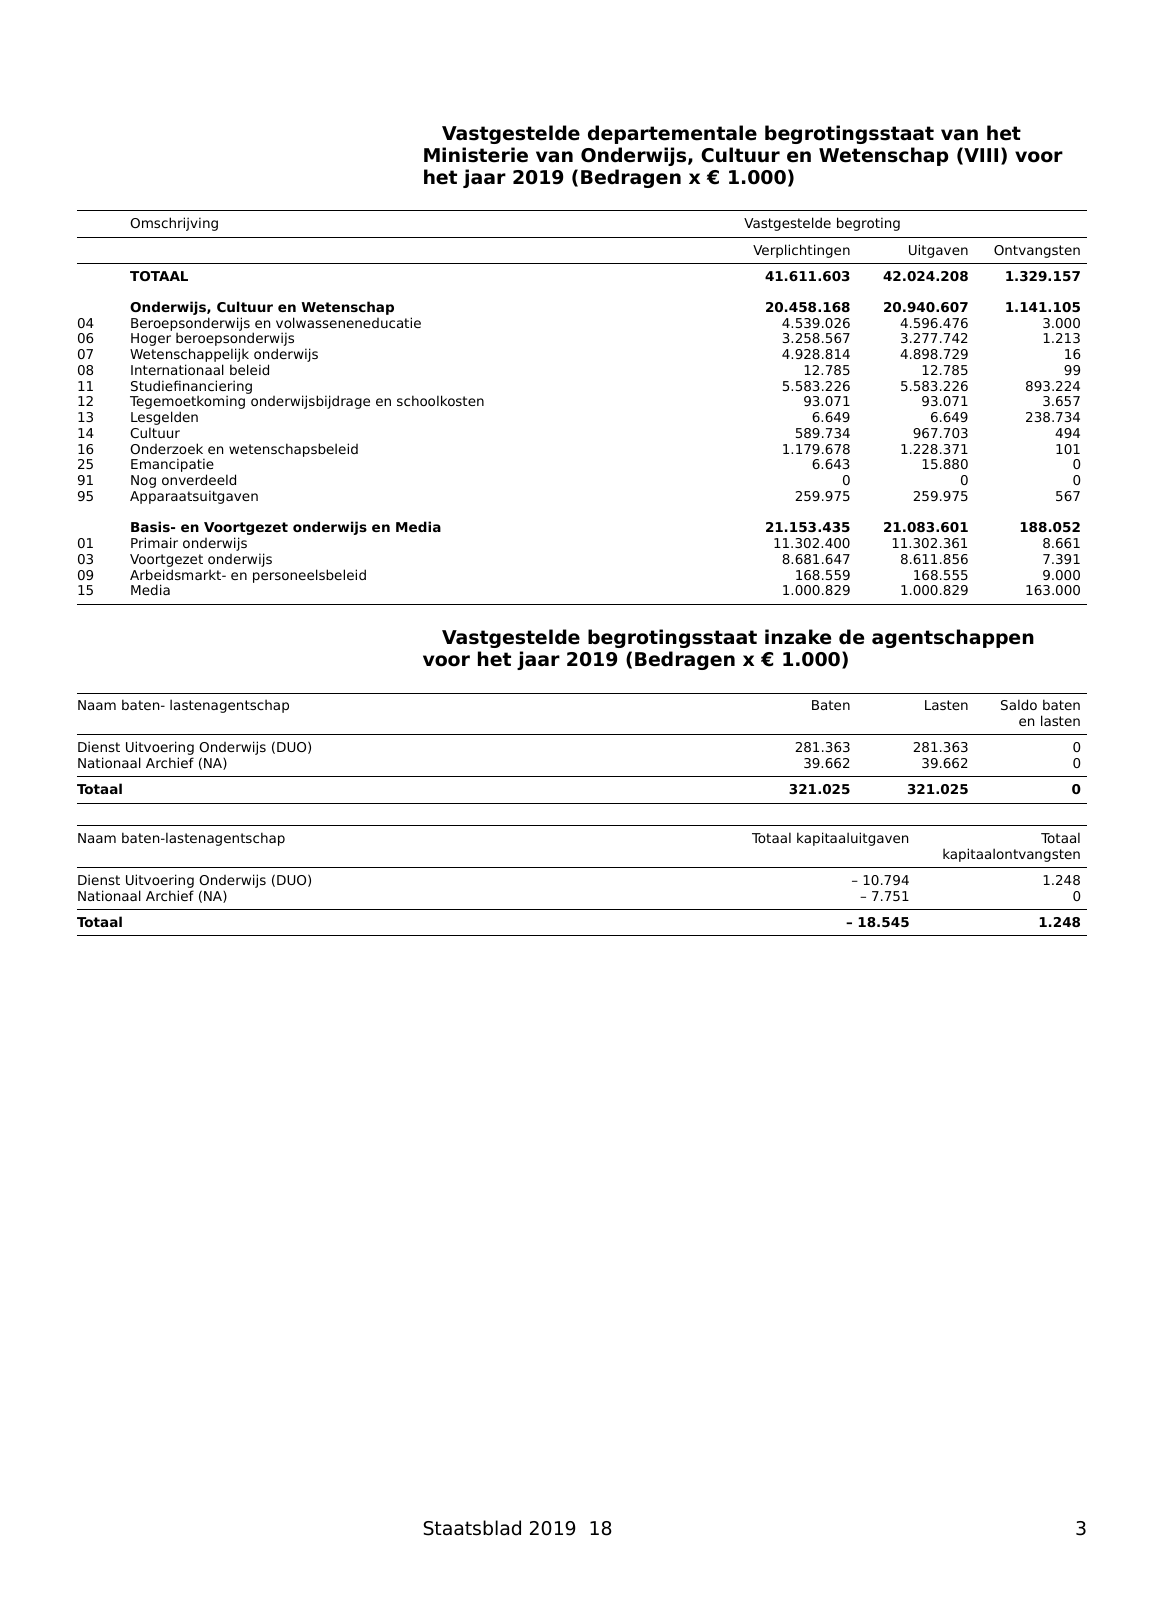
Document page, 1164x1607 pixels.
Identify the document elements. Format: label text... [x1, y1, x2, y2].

table_cell Tegemoetkoming onderwijsbijdrage en schoolkosten [124, 394, 738, 410]
table_cell 0 [974, 457, 1087, 473]
table_cell 967.703 [856, 426, 974, 441]
table_cell 07 [77, 347, 124, 363]
table_cell 188.052 [974, 520, 1087, 536]
table_cell 15 [77, 583, 124, 603]
table_cell 11.302.361 [856, 536, 974, 552]
table_cell 0 [738, 473, 856, 489]
table_header Naam baten- lastenagentschap [77, 694, 738, 734]
table_cell 25 [77, 457, 124, 473]
table_cell 11.302.400 [738, 536, 856, 552]
table_cell 893.224 [974, 379, 1087, 394]
table_cell Nog onverdeeld [124, 473, 738, 489]
table_header Baten [738, 694, 856, 734]
table_cell 4.898.729 [856, 347, 974, 363]
table_cell 4.928.814 [738, 347, 856, 363]
table_header Saldo baten en lasten [974, 694, 1087, 734]
table_cell 3.277.742 [856, 331, 974, 347]
table_cell [77, 520, 124, 536]
table_cell [77, 504, 124, 520]
table_cell [77, 238, 124, 263]
table_cell 9.000 [974, 567, 1087, 583]
table_cell [974, 504, 1087, 520]
table_cell [738, 504, 856, 520]
table_cell 41.611.603 [738, 264, 856, 284]
table_cell Ontvangsten [974, 238, 1087, 263]
table_cell 11 [77, 379, 124, 394]
table_cell Verplichtingen [738, 238, 856, 263]
table_cell Cultuur [124, 426, 738, 441]
table_cell 3.258.567 [738, 331, 856, 347]
table_cell Basis- en Voortgezet onderwijs en Media [124, 520, 738, 536]
table_cell 7.391 [974, 552, 1087, 567]
table_cell Dienst Uitvoering Onderwijs (DUO) [77, 868, 738, 889]
table_cell 21.153.435 [738, 520, 856, 536]
table_cell Nationaal Archief (NA) [77, 889, 738, 909]
table_header [77, 211, 124, 237]
table_cell Apparaatsuitgaven [124, 489, 738, 504]
table_cell 4.539.026 [738, 316, 856, 331]
table_cell 20.940.607 [856, 300, 974, 316]
table_cell [856, 284, 974, 300]
table_header Lasten [856, 694, 974, 734]
table_cell Totaal [77, 910, 738, 935]
table_cell Primair onderwijs [124, 536, 738, 552]
table_cell 93.071 [738, 394, 856, 410]
table_cell [77, 284, 124, 300]
table_header Totaal kapitaaluitgaven [738, 826, 915, 867]
table_cell 8.661 [974, 536, 1087, 552]
table_cell 39.662 [738, 756, 856, 776]
table_cell 03 [77, 552, 124, 567]
table_cell TOTAAL [124, 264, 738, 284]
table_cell Emancipatie [124, 457, 738, 473]
table_cell [738, 284, 856, 300]
table_cell Totaal [77, 777, 738, 802]
table_cell 09 [77, 567, 124, 583]
table_cell 321.025 [738, 777, 856, 802]
table_cell 281.363 [738, 735, 856, 756]
table_cell 1.248 [915, 910, 1087, 935]
table_cell Hoger beroepsonderwijs [124, 331, 738, 347]
table_cell 1.213 [974, 331, 1087, 347]
table_cell 163.000 [974, 583, 1087, 603]
table_cell Onderzoek en wetenschapsbeleid [124, 441, 738, 457]
table_cell Arbeidsmarkt- en personeelsbeleid [124, 567, 738, 583]
table_cell 259.975 [738, 489, 856, 504]
table_cell 4.596.476 [856, 316, 974, 331]
table_cell Wetenschappelijk onderwijs [124, 347, 738, 363]
table_cell 16 [974, 347, 1087, 363]
table_cell 91 [77, 473, 124, 489]
table_cell 5.583.226 [738, 379, 856, 394]
table_cell 281.363 [856, 735, 974, 756]
table_cell Onderwijs, Cultuur en Wetenschap [124, 300, 738, 316]
table_cell 0 [856, 473, 974, 489]
table_cell 494 [974, 426, 1087, 441]
table_header Totaal kapitaalontvangsten [915, 826, 1087, 867]
table_cell 06 [77, 331, 124, 347]
table_cell Beroepsonderwijs en volwasseneneducatie [124, 316, 738, 331]
table_cell – 18.545 [738, 910, 915, 935]
table_cell 12.785 [738, 363, 856, 378]
table_header Omschrijving [124, 211, 738, 237]
table_cell 1.228.371 [856, 441, 974, 457]
table_cell 0 [974, 473, 1087, 489]
table_cell 0 [974, 735, 1087, 756]
table_cell 3.657 [974, 394, 1087, 410]
table_cell 3.000 [974, 316, 1087, 331]
table_cell 08 [77, 363, 124, 378]
table_cell – 10.794 [738, 868, 915, 889]
table_cell [77, 264, 124, 284]
table_cell 39.662 [856, 756, 974, 776]
table_cell 01 [77, 536, 124, 552]
table_cell Nationaal Archief (NA) [77, 756, 738, 776]
table_cell 6.649 [856, 410, 974, 426]
table_cell 42.024.208 [856, 264, 974, 284]
table_cell [124, 504, 738, 520]
table_cell 04 [77, 316, 124, 331]
table_cell 259.975 [856, 489, 974, 504]
text Vastgestelde departementale begrotingsstaat van het Ministerie van Onderwijs, Cultuur en Wetenschap (VIII) voor het jaar 2019 (Bedragen x € 1.000) [422, 123, 1087, 188]
table_cell Lesgelden [124, 410, 738, 426]
table_cell 6.649 [738, 410, 856, 426]
table_cell – 7.751 [738, 889, 915, 909]
table_cell 12.785 [856, 363, 974, 378]
table_cell Voortgezet onderwijs [124, 552, 738, 567]
table_cell Studiefinanciering [124, 379, 738, 394]
table_cell 12 [77, 394, 124, 410]
table_cell 0 [915, 889, 1087, 909]
table_cell [124, 284, 738, 300]
table_cell 13 [77, 410, 124, 426]
table_cell 99 [974, 363, 1087, 378]
table_cell 1.141.105 [974, 300, 1087, 316]
table_cell [77, 300, 124, 316]
table_cell [974, 284, 1087, 300]
table_cell 6.643 [738, 457, 856, 473]
table_cell Uitgaven [856, 238, 974, 263]
table_cell Internationaal beleid [124, 363, 738, 378]
table_cell Dienst Uitvoering Onderwijs (DUO) [77, 735, 738, 756]
table_cell 95 [77, 489, 124, 504]
table_cell 1.248 [915, 868, 1087, 889]
text Vastgestelde begrotingsstaat inzake de agentschappen voor het jaar 2019 (Bedragen x € 1.000) [422, 627, 1087, 671]
table_cell 168.559 [738, 567, 856, 583]
table_cell 168.555 [856, 567, 974, 583]
table_cell 21.083.601 [856, 520, 974, 536]
table_cell 238.734 [974, 410, 1087, 426]
table_cell 321.025 [856, 777, 974, 802]
table_cell 1.000.829 [856, 583, 974, 603]
table_header Naam baten-lastenagentschap [77, 826, 738, 867]
table_cell 8.611.856 [856, 552, 974, 567]
table_cell [856, 504, 974, 520]
table_header Vastgestelde begroting [738, 211, 1087, 237]
table_cell 101 [974, 441, 1087, 457]
table_cell 567 [974, 489, 1087, 504]
table_cell 0 [974, 777, 1087, 802]
table_cell 1.179.678 [738, 441, 856, 457]
table_cell 589.734 [738, 426, 856, 441]
table_cell 8.681.647 [738, 552, 856, 567]
table_cell 16 [77, 441, 124, 457]
table_cell 5.583.226 [856, 379, 974, 394]
table_cell 15.880 [856, 457, 974, 473]
table_cell 14 [77, 426, 124, 441]
table_cell 20.458.168 [738, 300, 856, 316]
table_cell 93.071 [856, 394, 974, 410]
table_cell Media [124, 583, 738, 603]
table_cell [124, 238, 738, 263]
table_cell 0 [974, 756, 1087, 776]
table_cell 1.000.829 [738, 583, 856, 603]
table_cell 1.329.157 [974, 264, 1087, 284]
